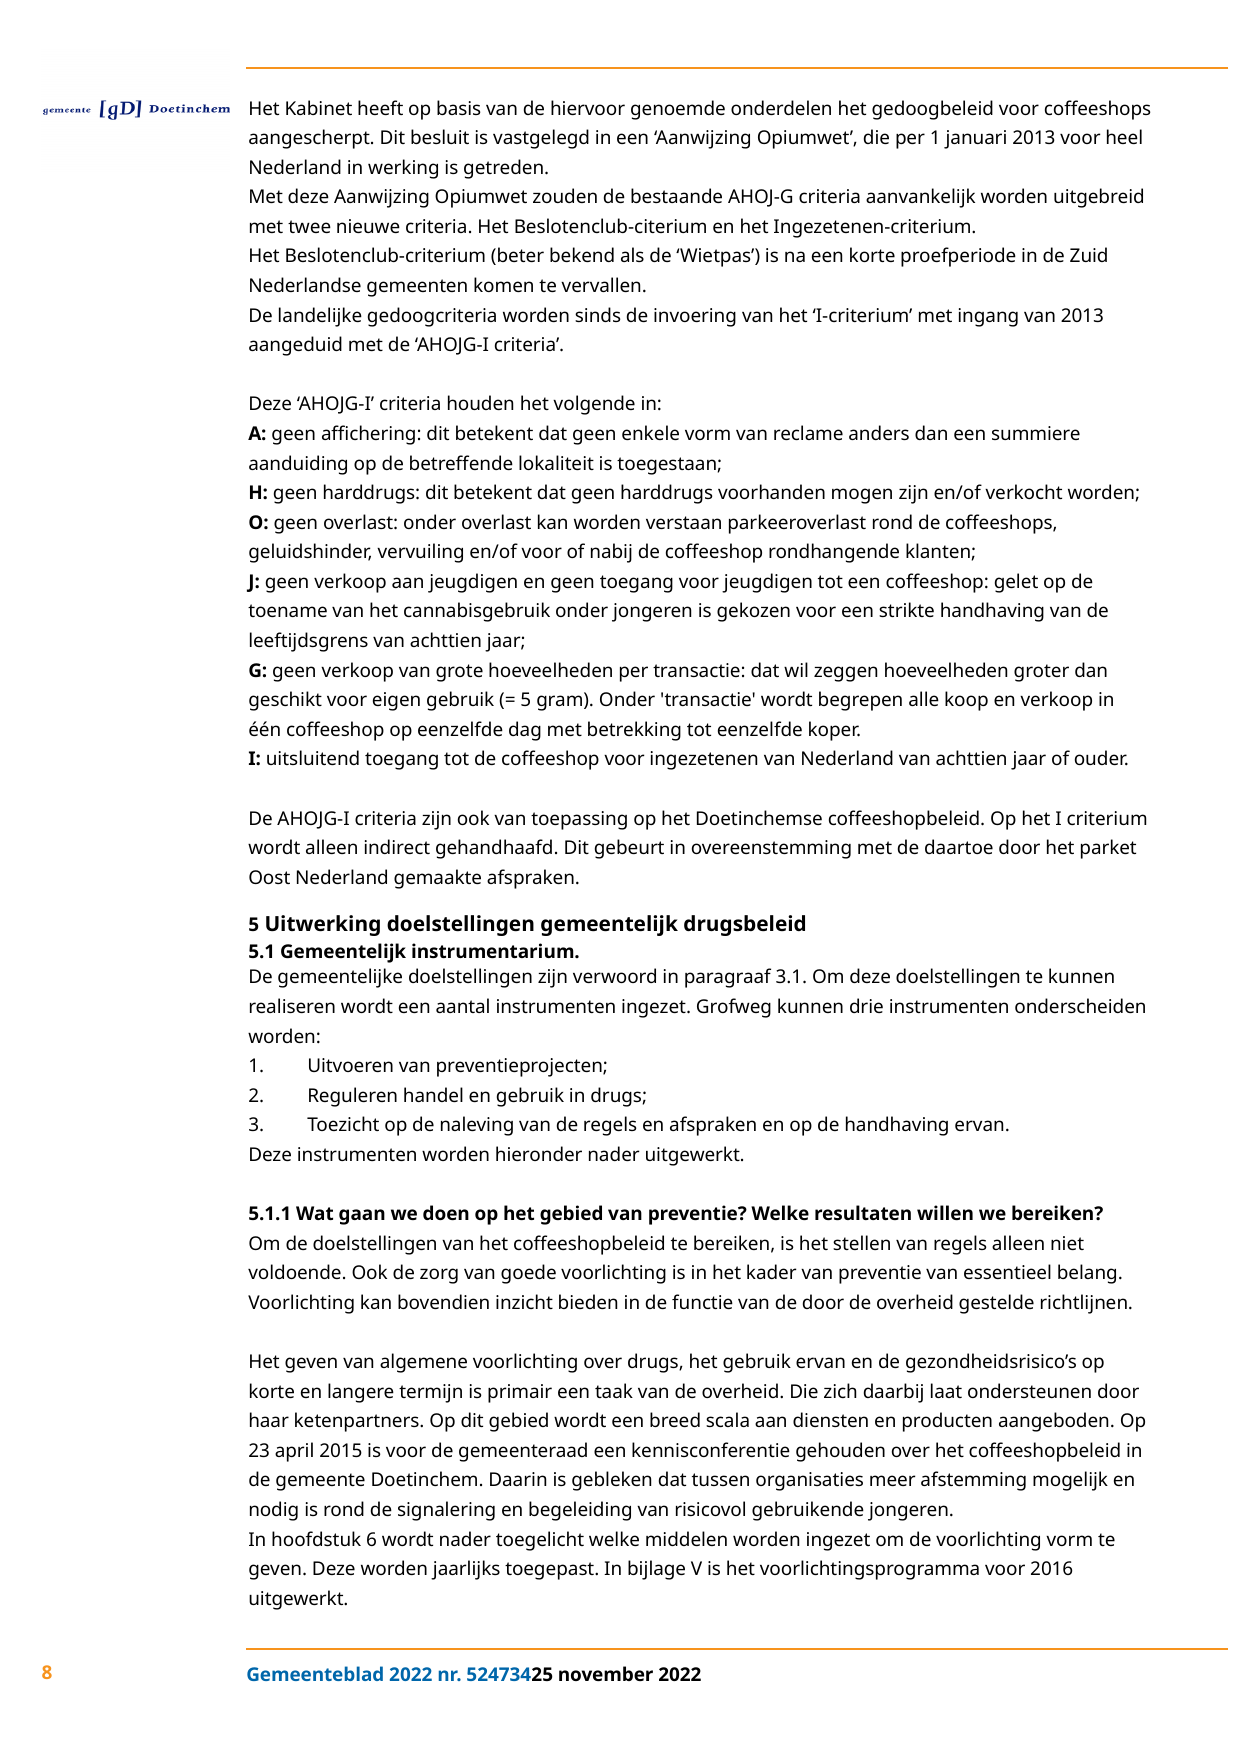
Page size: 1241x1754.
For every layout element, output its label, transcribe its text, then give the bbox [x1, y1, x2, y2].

text Het Kabinet heeft op basis van de hiervoor genoemde onderdelen het gedoogbeleid voor coffeeshops aangescherpt. Dit besluit is vastgelegd in een ‘Aanwijzing Opiumwet’, die per 1 januari 2013 voor heel Nederland in werking is getreden. [248, 95, 1152, 180]
text H: geen harddrugs: dit betekent dat geen harddrugs voorhanden mogen zijn en/of verkocht worden; [248, 479, 1152, 505]
text Het Beslotenclub-criterium (beter bekend als de ‘Wietpas’) is na een korte proefperiode in de Zuid Nederlandse gemeenten komen te vervallen. [248, 243, 1152, 298]
text 5.1.1 Wat gaan we doen op het gebied van preventie? Welke resultaten willen we bereiken? [248, 1200, 1152, 1226]
text O: geen overlast: onder overlast kan worden verstaan parkeeroverlast rond de coffeeshops, geluidshinder, vervuiling en/of voor of nabij de coffeeshop rondhangende klanten; [248, 509, 1152, 564]
text G: geen verkoop van grote hoeveelheden per transactie: dat wil zeggen hoeveelheden groter dan geschikt voor eigen gebruik (= 5 gram). Onder 'transactie' wordt begrepen alle koop en verkoop in één coffeeshop op eenzelfde dag met betrekking tot eenzelfde koper. [248, 657, 1152, 742]
text J: geen verkoop aan jeugdigen en geen toegang voor jeugdigen tot een coffeeshop: gelet op de toename van het cannabisgebruik onder jongeren is gekozen voor een strikte handhaving van de leeftijdsgrens van achttien jaar; [248, 568, 1152, 653]
text I: uitsluitend toegang tot de coffeeshop voor ingezetenen van Nederland van achttien jaar of ouder. [248, 746, 1152, 771]
text De AHOJG-I criteria zijn ook van toepassing op het Doetinchemse coffeeshopbeleid. Op het I criterium wordt alleen indirect gehandhaafd. Dit gebeurt in overeenstemming met de daartoe door het parket Oost Nederland gemaakte afspraken. [248, 805, 1152, 890]
list Uitvoeren van preventieprojecten; [248, 1052, 1152, 1078]
text A: geen affichering: dit betekent dat geen enkele vorm van reclame anders dan een summiere aanduiding op de betreffende lokaliteit is toegestaan; [248, 420, 1152, 476]
text De landelijke gedoogcriteria worden sinds de invoering van het ‘I-criterium’ met ingang van 2013 aangeduid met de ‘AHOJG-I criteria’. [248, 302, 1152, 357]
text Deze ‘AHOJG-I’ criteria houden het volgende in: [248, 391, 1152, 416]
list Reguleren handel en gebruik in drugs; [248, 1082, 1152, 1108]
text 5 Uitwerking doelstellingen gemeentelijk drugsbeleid [248, 909, 1152, 938]
text Om de doelstellingen van het coffeeshopbeleid te bereiken, is het stellen van regels alleen niet voldoende. Ook de zorg van goede voorlichting is in het kader van preventie van essentieel belang. Voorlichting kan bovendien inzicht bieden in de functie van de door de overheid gestelde richtlijnen. [248, 1230, 1152, 1315]
text Deze instrumenten worden hieronder nader uitgewerkt. [248, 1141, 1152, 1167]
text Het geven van algemene voorlichting over drugs, het gebruik ervan en de gezondheidsrisico’s op korte en langere termijn is primair een taak van de overheid. Die zich daarbij laat ondersteunen door haar ketenpartners. Op dit gebied wordt een breed scala aan diensten en producten aangeboden. Op 23 april 2015 is voor de gemeenteraad een kennisconferentie gehouden over het coffeeshopbeleid in de gemeente Doetinchem. Daarin is gebleken dat tussen organisaties meer afstemming mogelijk en nodig is rond de signalering en begeleiding van risicovol gebruikende jongeren. [248, 1348, 1152, 1522]
text In hoofdstuk 6 wordt nader toegelicht welke middelen worden ingezet om de voorlichting vorm te geven. Deze worden jaarlijks toegepast. In bijlage V is het voorlichtingsprogramma voor 2016 uitgewerkt. [248, 1526, 1152, 1611]
text De gemeentelijke doelstellingen zijn verwoord in paragraaf 3.1. Om deze doelstellingen te kunnen realiseren wordt een aantal instrumenten ingezet. Grofweg kunnen drie instrumenten onderscheiden worden: [248, 964, 1152, 1049]
text 5.1 Gemeentelijk instrumentarium. [248, 938, 1152, 964]
list Toezicht op de naleving van de regels en afspraken en op de handhaving ervan. [248, 1112, 1152, 1137]
text Met deze Aanwijzing Opiumwet zouden de bestaande AHOJ-G criteria aanvankelijk worden uitgebreid met twee nieuwe criteria. Het Beslotenclub-citerium en het Ingezetenen-criterium. [248, 183, 1152, 239]
picture [41, 47, 231, 172]
